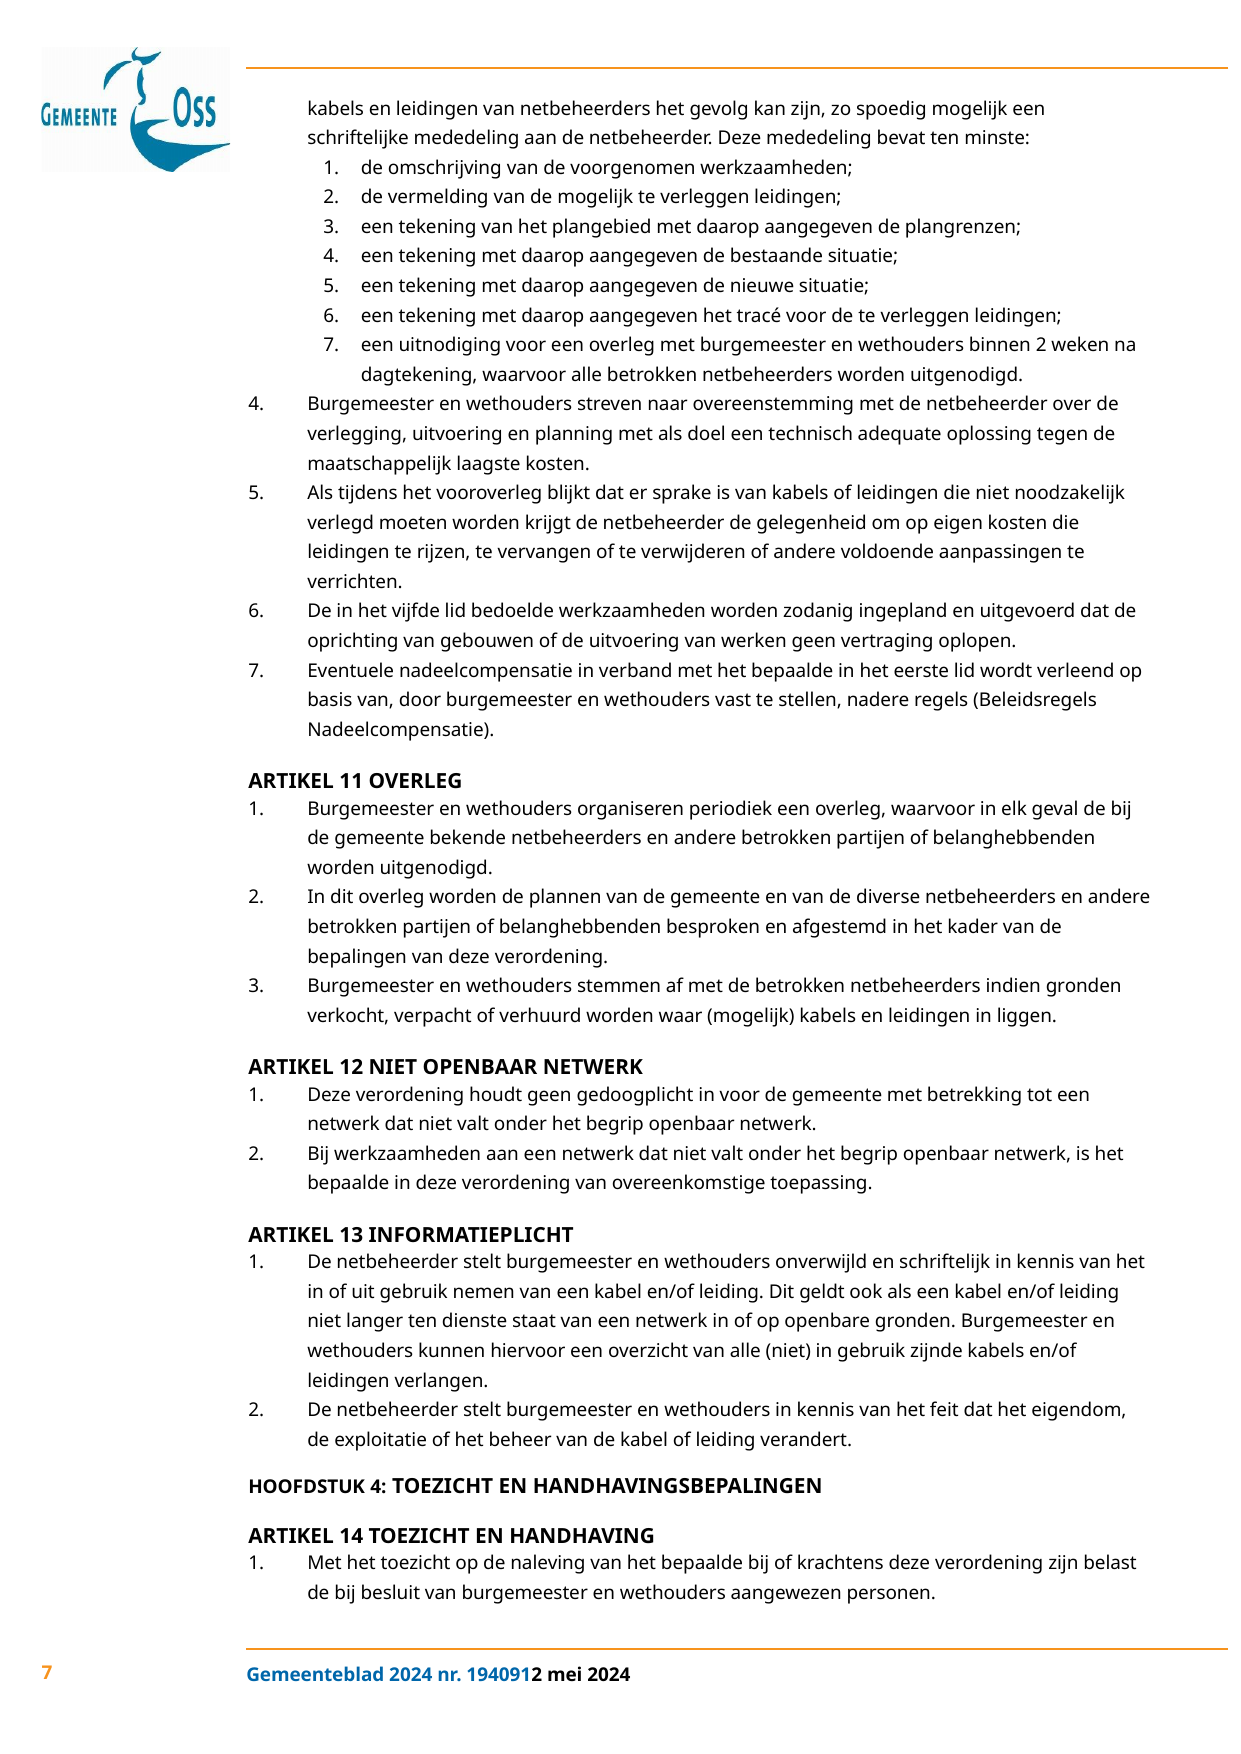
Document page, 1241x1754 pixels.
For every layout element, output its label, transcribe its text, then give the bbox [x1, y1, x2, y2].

list Eventuele nadeelcompensatie in verband met het bepaalde in het eerste lid wordt verleend op basis van, door burgemeester en wethouders vast te stellen, nadere regels (Beleidsregels Nadeelcompensatie). [248, 657, 1152, 742]
picture [41, 47, 231, 172]
list een tekening met daarop aangegeven het tracé voor de te verleggen leidingen; [323, 302, 1152, 328]
list Als tijdens het vooroverleg blijkt dat er sprake is van kabels of leidingen die niet noodzakelijk verlegd moeten worden krijgt de netbeheerder de gelegenheid om op eigen kosten die leidingen te rijzen, te vervangen of te verwijderen of andere voldoende aanpassingen te verrichten. [248, 479, 1152, 594]
list De netbeheerder stelt burgemeester en wethouders in kennis van het feit dat het eigendom, de exploitatie of het beheer van de kabel of leiding verandert. [248, 1396, 1152, 1452]
list een tekening van het plangebied met daarop aangegeven de plangrenzen; [323, 213, 1152, 239]
list een tekening met daarop aangegeven de nieuwe situatie; [323, 272, 1152, 298]
text ARTIKEL 13 INFORMATIEPLICHT [248, 1220, 1152, 1248]
text ARTIKEL 14 TOEZICHT EN HANDHAVING [248, 1521, 1152, 1549]
list Bij werkzaamheden aan een netwerk dat niet valt onder het begrip openbaar netwerk, is het bepaalde in deze verordening van overeenkomstige toepassing. [248, 1140, 1152, 1195]
list Met het toezicht op de naleving van het bepaalde bij of krachtens deze verordening zijn belast de bij besluit van burgemeester en wethouders aangewezen personen. [248, 1549, 1152, 1604]
list kabels en leidingen van netbeheerders het gevolg kan zijn, zo spoedig mogelijk een schriftelijke mededeling aan de netbeheerder. Deze mededeling bevat ten minste: [248, 95, 1152, 150]
list de omschrijving van de voorgenomen werkzaamheden; [323, 154, 1152, 180]
text ARTIKEL 11 OVERLEG [248, 766, 1152, 795]
list De in het vijfde lid bedoelde werkzaamheden worden zodanig ingepland en uitgevoerd dat de oprichting van gebouwen of de uitvoering van werken geen vertraging oplopen. [248, 598, 1152, 653]
text HOOFDSTUK 4: TOEZICHT EN HANDHAVINGSBEPALINGEN [248, 1472, 1152, 1500]
list Burgemeester en wethouders organiseren periodiek een overleg, waarvoor in elk geval de bij de gemeente bekende netbeheerders en andere betrokken partijen of belanghebbenden worden uitgenodigd. [248, 795, 1152, 880]
list een tekening met daarop aangegeven de bestaande situatie; [323, 243, 1152, 268]
list In dit overleg worden de plannen van de gemeente en van de diverse netbeheerders en andere betrokken partijen of belanghebbenden besproken en afgestemd in het kader van de bepalingen van deze verordening. [248, 884, 1152, 968]
list de vermelding van de mogelijk te verleggen leidingen; [323, 183, 1152, 209]
text ARTIKEL 12 NIET OPENBAAR NETWERK [248, 1052, 1152, 1081]
list De netbeheerder stelt burgemeester en wethouders onverwijld en schriftelijk in kennis van het in of uit gebruik nemen van een kabel en/of leiding. Dit geldt ook als een kabel en/of leiding niet langer ten dienste staat van een netwerk in of op openbare gronden. Burgemeester en wethouders kunnen hiervoor een overzicht van alle (niet) in gebruik zijnde kabels en/of leidingen verlangen. [248, 1248, 1152, 1392]
list Deze verordening houdt geen gedoogplicht in voor de gemeente met betrekking tot een netwerk dat niet valt onder het begrip openbaar netwerk. [248, 1081, 1152, 1136]
list Burgemeester en wethouders streven naar overeenstemming met de netbeheerder over de verlegging, uitvoering en planning met als doel een technisch adequate oplossing tegen de maatschappelijk laagste kosten. [248, 391, 1152, 476]
list Burgemeester en wethouders stemmen af met de betrokken netbeheerders indien gronden verkocht, verpacht of verhuurd worden waar (mogelijk) kabels en leidingen in liggen. [248, 972, 1152, 1028]
list een uitnodiging voor een overleg met burgemeester en wethouders binnen 2 weken na dagtekening, waarvoor alle betrokken netbeheerders worden uitgenodigd. [323, 331, 1152, 387]
